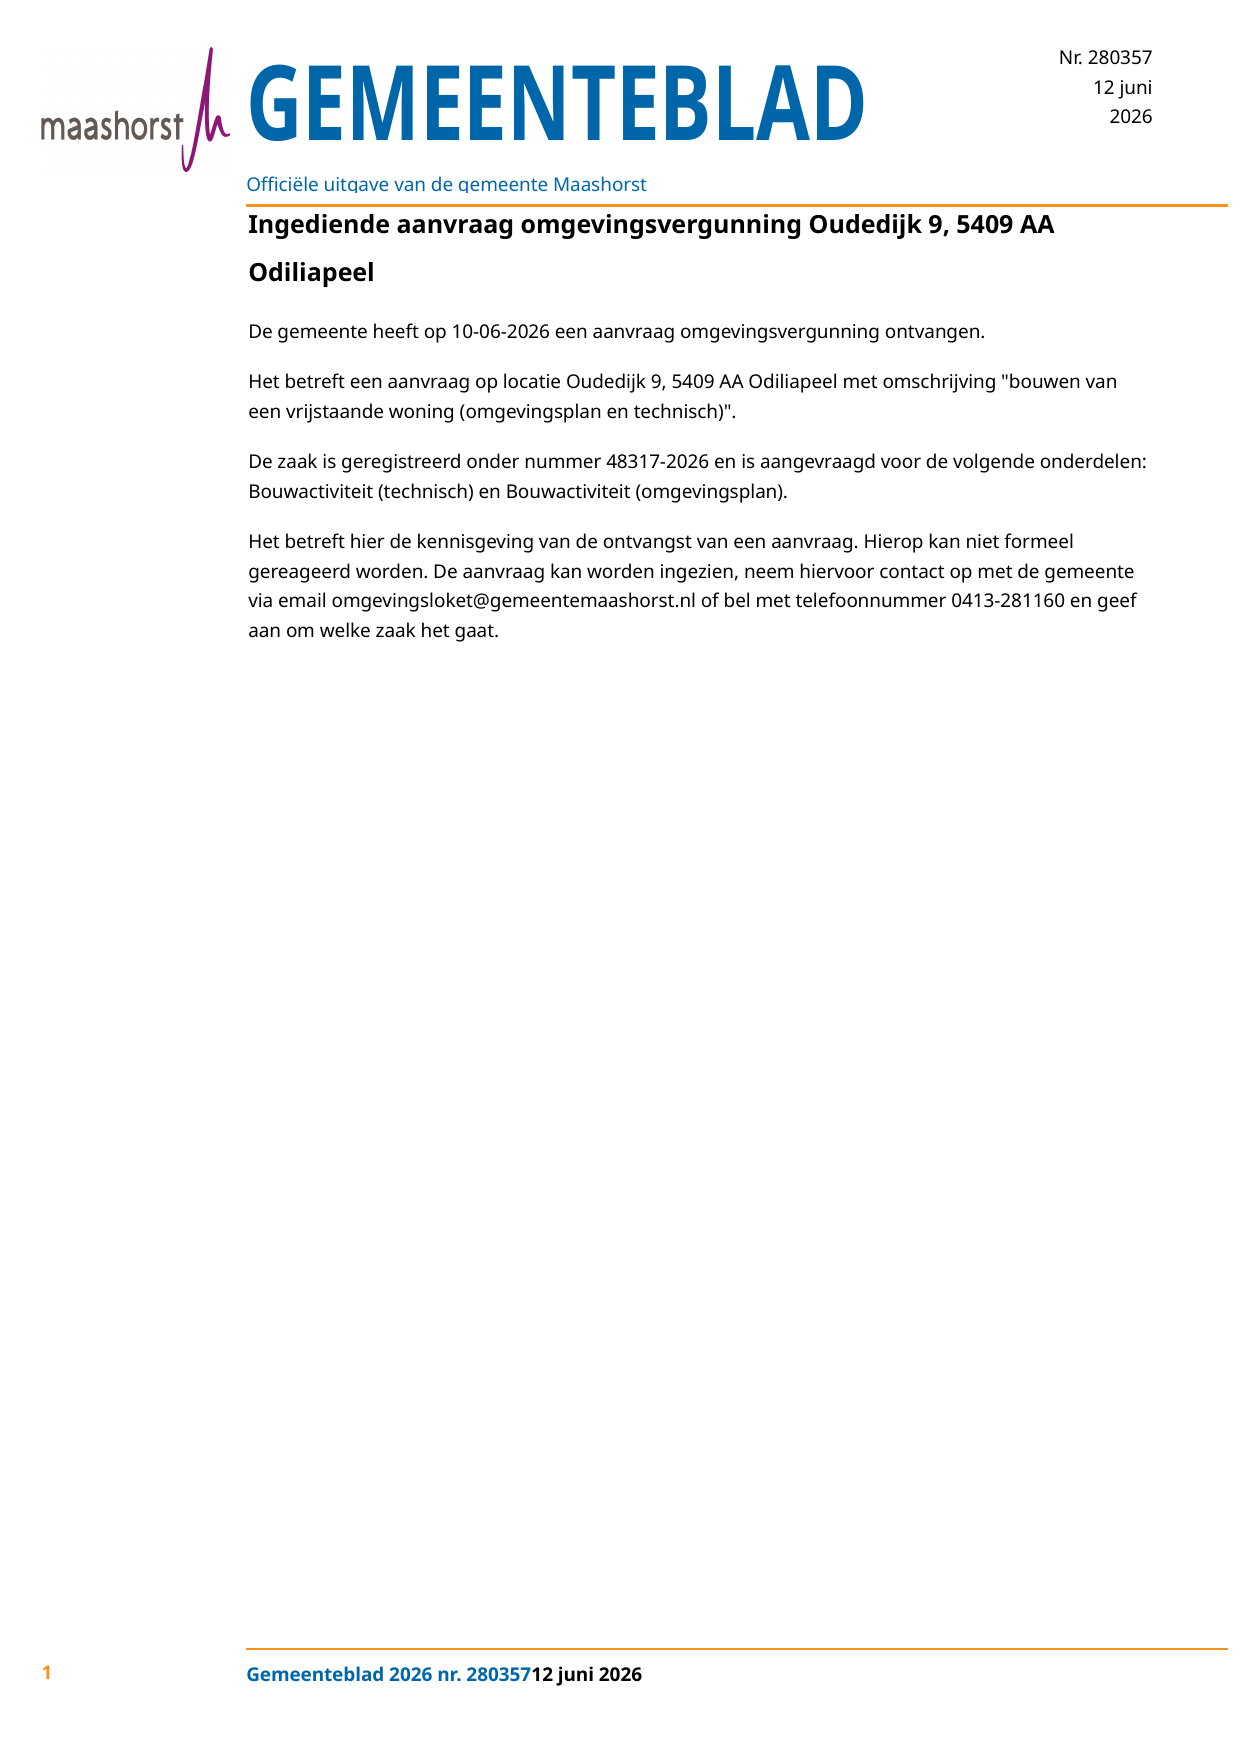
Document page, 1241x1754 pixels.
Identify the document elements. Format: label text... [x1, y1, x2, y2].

text Het betreft een aanvraag op locatie Oudedijk 9, 5409 AA Odiliapeel met omschrijving "bouwen van een vrijstaande woning (omgevingsplan en technisch)". [248, 368, 1152, 424]
text De gemeente heeft op 10-06-2026 een aanvraag omgevingsvergunning ontvangen. [248, 318, 1152, 344]
text De zaak is geregistreerd onder nummer 48317-2026 en is aangevraagd voor de volgende onderdelen: Bouwactiviteit (technisch) en Bouwactiviteit (omgevingsplan). [248, 448, 1152, 504]
picture [41, 47, 231, 172]
text Ingediende aanvraag omgevingsvergunning Oudedijk 9, 5409 AA Odiliapeel [248, 207, 1152, 288]
text Het betreft hier de kennisgeving van de ontvangst van een aanvraag. Hierop kan niet formeel gereageerd worden. De aanvraag kan worden ingezien, neem hiervoor contact op met de gemeente via email omgevingsloket@gemeentemaashorst.nl of bel met telefoonnummer 0413-281160 en geef aan om welke zaak het gaat. [248, 528, 1152, 643]
